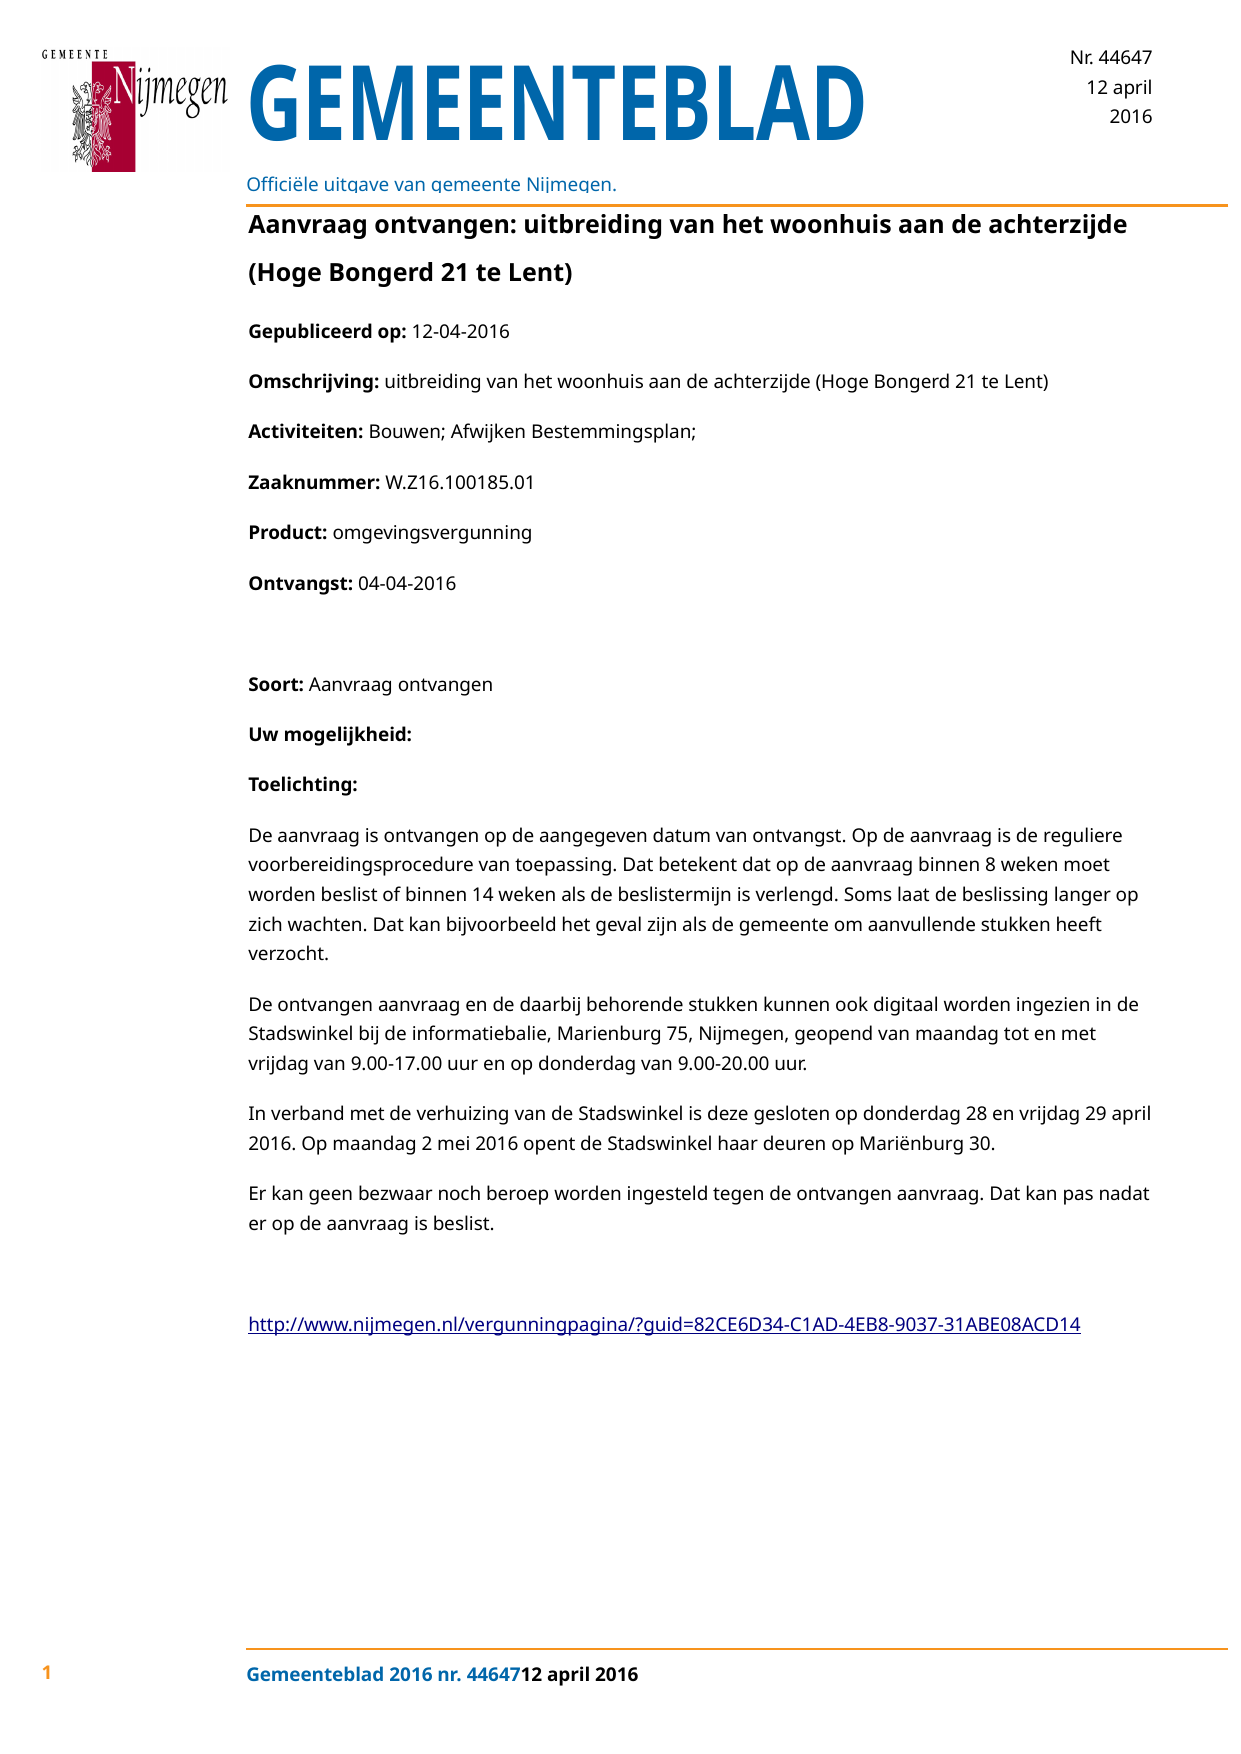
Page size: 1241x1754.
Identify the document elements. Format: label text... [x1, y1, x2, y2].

text Er kan geen bezwaar noch beroep worden ingesteld tegen de ontvangen aanvraag. Dat kan pas nadat er op de aanvraag is beslist. [248, 1180, 1152, 1236]
text De ontvangen aanvraag en de daarbij behorende stukken kunnen ook digitaal worden ingezien in de Stadswinkel bij de informatiebalie, Marienburg 75, Nijmegen, geopend van maandag tot en met vrijdag van 9.00-17.00 uur en op donderdag van 9.00-20.00 uur. [248, 991, 1152, 1076]
text In verband met de verhuizing van de Stadswinkel is deze gesloten op donderdag 28 en vrijdag 29 april 2016. Op maandag 2 mei 2016 opent de Stadswinkel haar deuren op Mariënburg 30. [248, 1100, 1152, 1156]
text Ontvangst: 04-04-2016 [248, 570, 1152, 596]
text Product: omgevingsvergunning [248, 519, 1152, 545]
text Uw mogelijkheid: [248, 721, 1152, 747]
text Aanvraag ontvangen: uitbreiding van het woonhuis aan de achterzijde (Hoge Bongerd 21 te Lent) [248, 207, 1152, 288]
text De aanvraag is ontvangen op de aangegeven datum van ontvangst. Op de aanvraag is de reguliere voorbereidingsprocedure van toepassing. Dat betekent dat op de aanvraag binnen 8 weken moet worden beslist of binnen 14 weken als de beslistermijn is verlengd. Soms laat de beslissing langer op zich wachten. Dat kan bijvoorbeeld het geval zijn als de gemeente om aanvullende stukken heeft verzocht. [248, 822, 1152, 966]
text Toelichting: [248, 772, 1152, 797]
text Activiteiten: Bouwen; Afwijken Bestemmingsplan; [248, 419, 1152, 444]
text http://www.nijmegen.nl/vergunningpagina/?guid=82CE6D34-C1AD-4EB8-9037-31ABE08ACD14 [248, 1311, 1152, 1337]
text Gepubliceerd op: 12-04-2016 [248, 318, 1152, 344]
text Soort: Aanvraag ontvangen [248, 671, 1152, 697]
picture [41, 47, 231, 172]
text Omschrijving: uitbreiding van het woonhuis aan de achterzijde (Hoge Bongerd 21 te Lent) [248, 368, 1152, 394]
text Zaaknummer: W.Z16.100185.01 [248, 469, 1152, 495]
